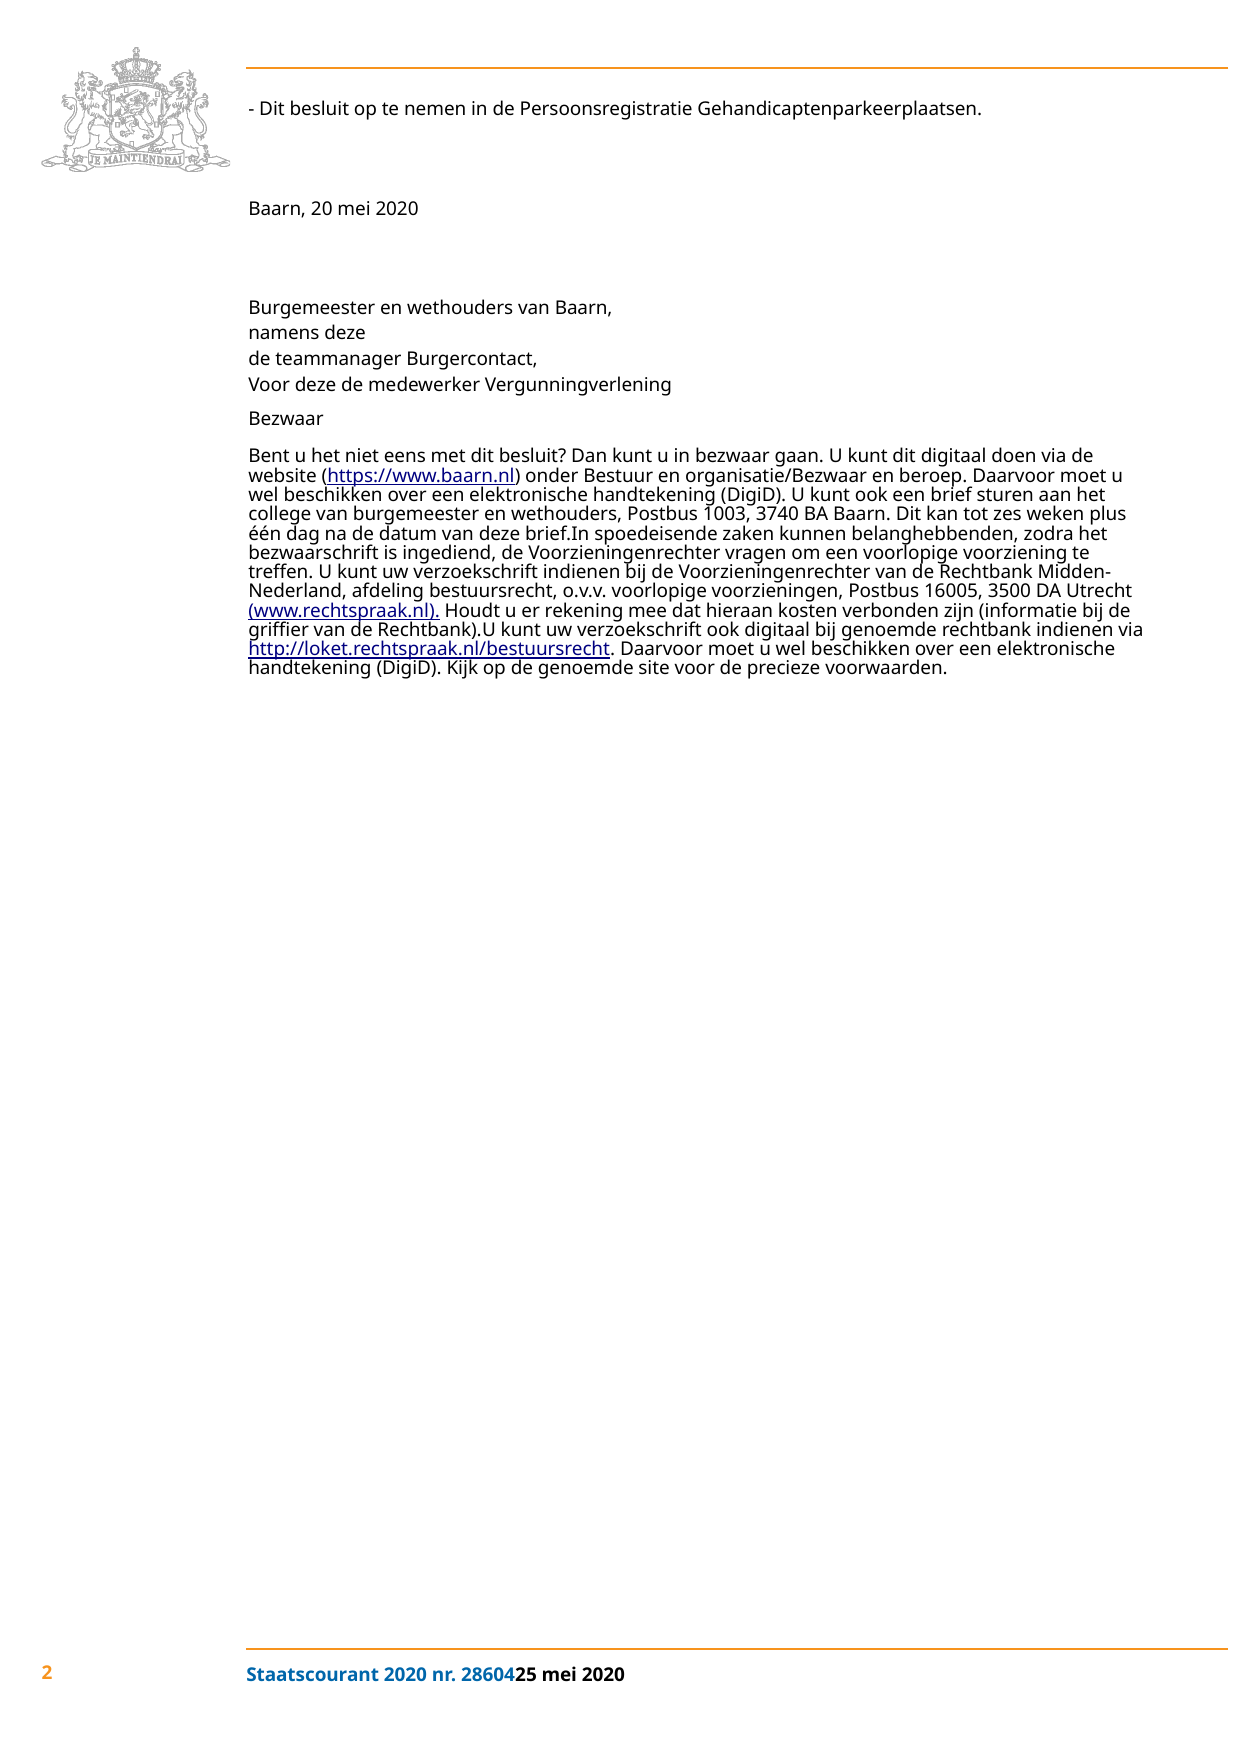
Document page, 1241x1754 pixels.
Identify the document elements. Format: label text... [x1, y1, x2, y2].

text Baarn, 20 mei 2020 [248, 196, 1152, 221]
text - Dit besluit op te nemen in de Persoonsregistratie Gehandicaptenparkeerplaatsen. [248, 95, 1152, 121]
text Bezwaar [248, 410, 1152, 430]
text de teammanager Burgercontact, [248, 345, 1152, 371]
text namens deze [248, 319, 1152, 345]
text Voor deze de medewerker Vergunningverlening [248, 371, 1152, 397]
text Burgemeester en wethouders van Baarn, [248, 294, 1152, 319]
text Bent u het niet eens met dit besluit? Dan kunt u in bezwaar gaan. U kunt dit digitaal doen via de website (https://www.baarn.nl) onder Bestuur en organisatie/Bezwaar en beroep. Daarvoor moet u wel beschikken over een elektronische handtekening (DigiD). U kunt ook een brief sturen aan het college van burgemeester en wethouders, Postbus 1003, 3740 BA Baarn. Dit kan tot zes weken plus één dag na de datum van deze brief.In spoedeisende zaken kunnen belanghebbenden, zodra het bezwaarschrift is ingediend, de Voorzieningenrechter vragen om een voorlopige voorziening te treffen. U kunt uw verzoekschrift indienen bij de Voorzieningenrechter van de Rechtbank Midden-Nederland, afdeling bestuursrecht, o.v.v. voorlopige voorzieningen, Postbus 16005, 3500 DA Utrecht (www.rechtspraak.nl). Houdt u er rekening mee dat hieraan kosten verbonden zijn (informatie bij de griffier van de Rechtbank).U kunt uw verzoekschrift ook digitaal bij genoemde rechtbank indienen via http://loket.rechtspraak.nl/bestuursrecht. Daarvoor moet u wel beschikken over een elektronische handtekening (DigiD). Kijk op de genoemde site voor de precieze voorwaarden. [248, 447, 1152, 679]
picture [41, 47, 231, 172]
